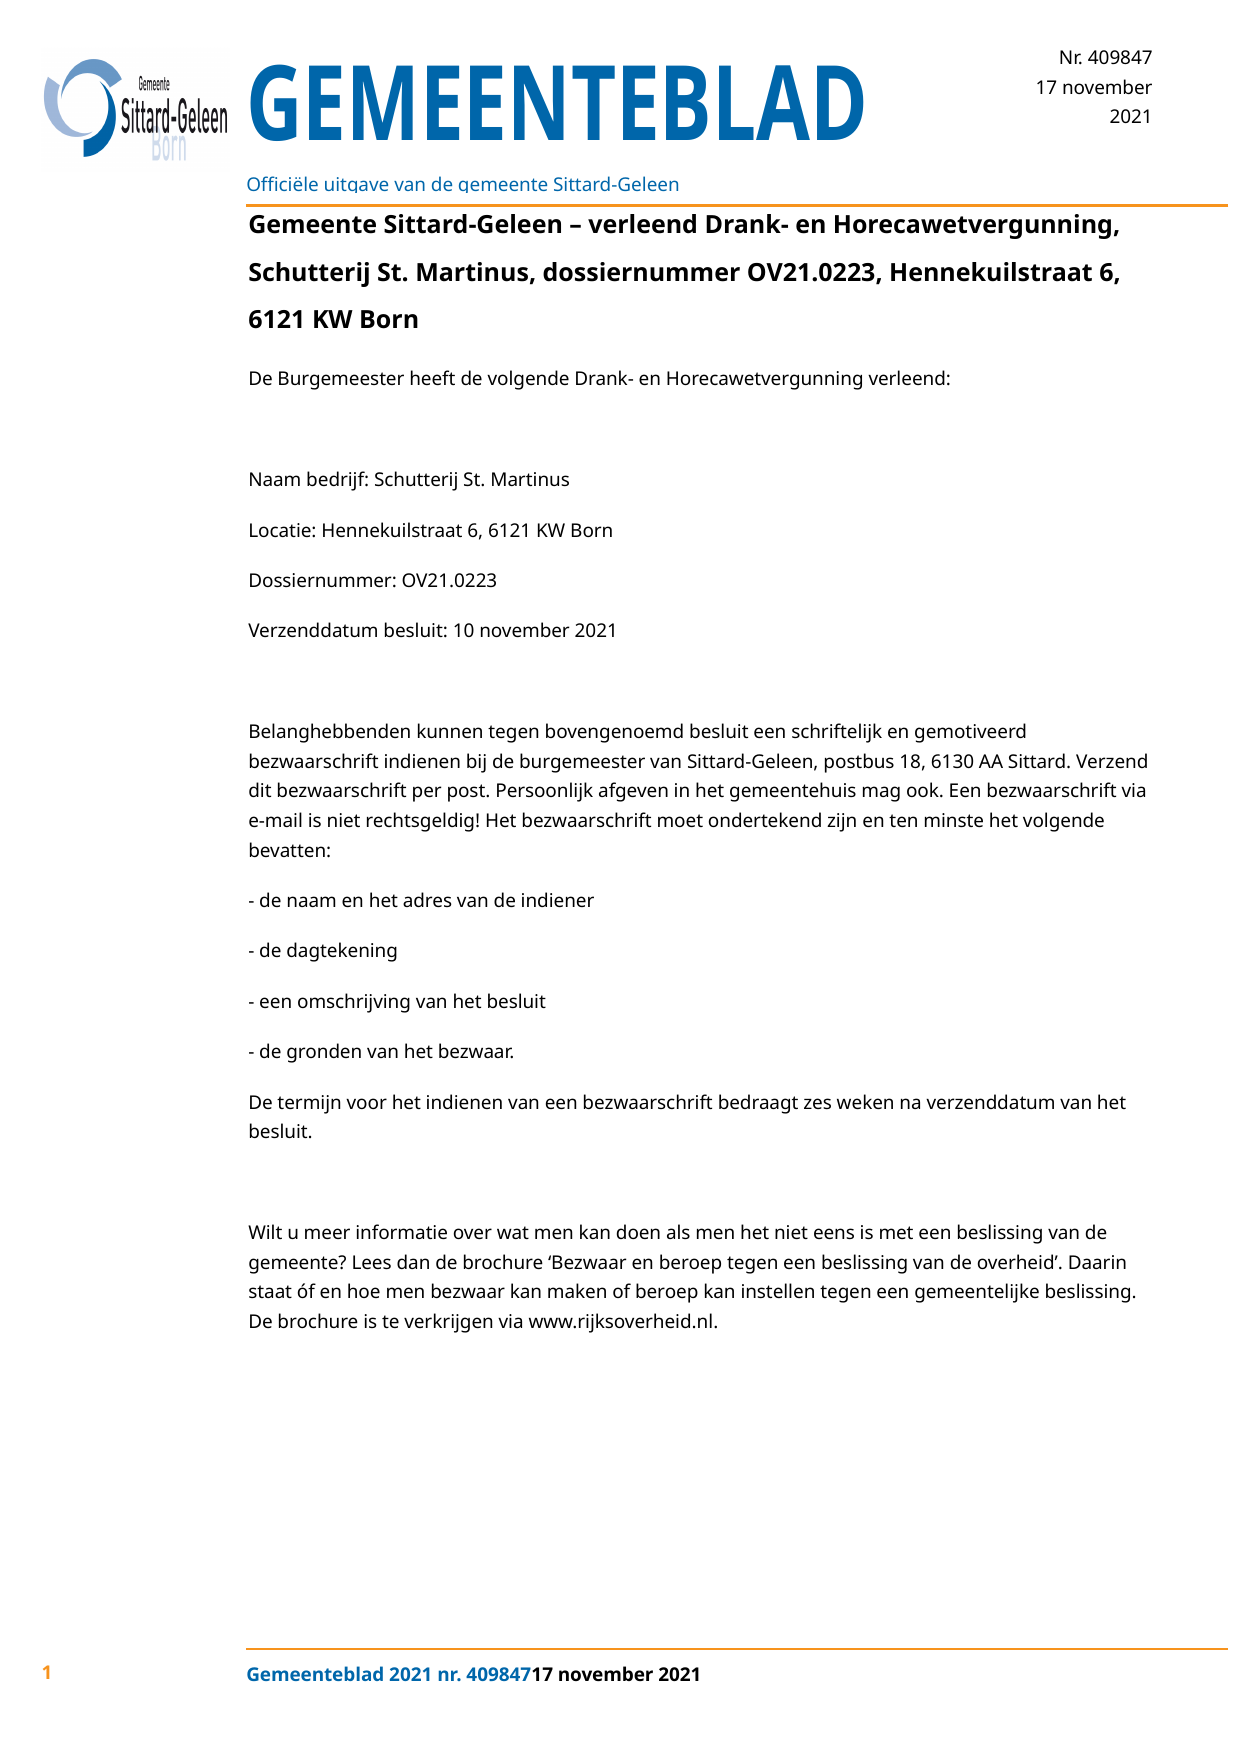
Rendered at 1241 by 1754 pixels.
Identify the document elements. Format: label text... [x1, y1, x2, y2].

text Wilt u meer informatie over wat men kan doen als men het niet eens is met een beslissing van de gemeente? Lees dan de brochure ‘Bezwaar en beroep tegen een beslissing van de overheid’. Daarin staat óf en hoe men bezwaar kan maken of beroep kan instellen tegen een gemeentelijke beslissing. De brochure is te verkrijgen via www.rijksoverheid.nl. [248, 1219, 1152, 1334]
text - de naam en het adres van de indiener [248, 887, 1152, 913]
text De termijn voor het indienen van een bezwaarschrift bedraagt zes weken na verzenddatum van het besluit. [248, 1089, 1152, 1144]
text - de dagtekening [248, 938, 1152, 963]
text Verzenddatum besluit: 10 november 2021 [248, 618, 1152, 643]
text Locatie: Hennekuilstraat 6, 6121 KW Born [248, 517, 1152, 542]
text - een omschrijving van het besluit [248, 988, 1152, 1014]
text De Burgemeester heeft de volgende Drank- en Horecawetvergunning verleend: [248, 366, 1152, 391]
picture [41, 47, 231, 172]
text Belanghebbenden kunnen tegen bovengenoemd besluit een schriftelijk en gemotiveerd bezwaarschrift indienen bij de burgemeester van Sittard-Geleen, postbus 18, 6130 AA Sittard. Verzend dit bezwaarschrift per post. Persoonlijk afgeven in het gemeentehuis mag ook. Een bezwaarschrift via e-mail is niet rechtsgeldig! Het bezwaarschrift moet ondertekend zijn en ten minste het volgende bevatten: [248, 718, 1152, 862]
text - de gronden van het bezwaar. [248, 1038, 1152, 1064]
text Dossiernummer: OV21.0223 [248, 567, 1152, 593]
text Gemeente Sittard-Geleen – verleend Drank- en Horecawetvergunning, Schutterij St. Martinus, dossiernummer OV21.0223, Hennekuilstraat 6, 6121 KW Born [248, 207, 1152, 336]
text Naam bedrijf: Schutterij St. Martinus [248, 466, 1152, 492]
